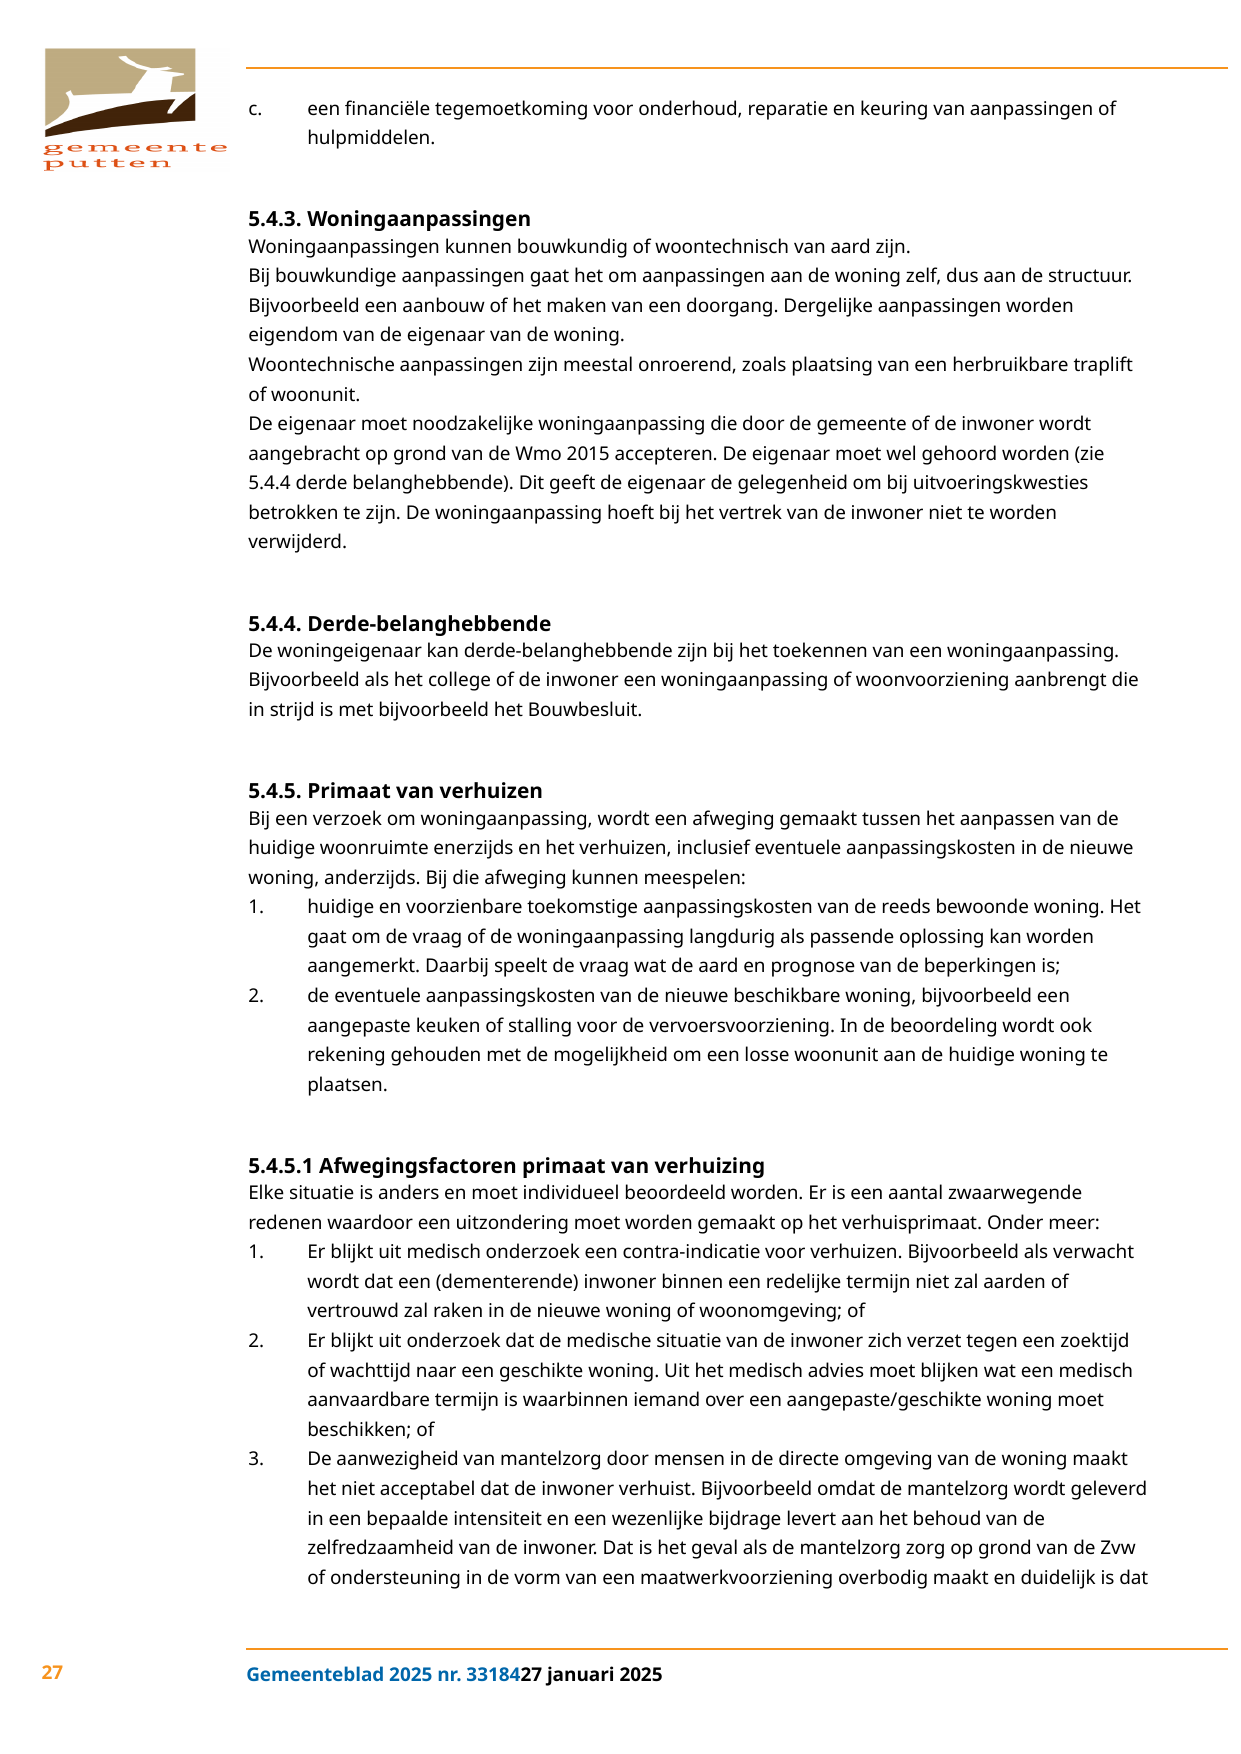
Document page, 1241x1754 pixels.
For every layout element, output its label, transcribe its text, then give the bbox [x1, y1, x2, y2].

text 5.4.5.1 Afwegingsfactoren primaat van verhuizing [248, 1151, 1152, 1179]
text Woningaanpassingen kunnen bouwkundig of woontechnisch van aard zijn. [248, 233, 1152, 258]
text 5.4.5. Primaat van verhuizen [248, 776, 1152, 805]
text 5.4.4. Derde-belanghebbende [248, 609, 1152, 637]
picture [41, 47, 231, 172]
text Elke situatie is anders en moet individueel beoordeeld worden. Er is een aantal zwaarwegende redenen waardoor een uitzondering moet worden gemaakt op het verhuisprimaat. Onder meer: [248, 1179, 1152, 1235]
text Bij bouwkundige aanpassingen gaat het om aanpassingen aan de woning zelf, dus aan de structuur. Bijvoorbeeld een aanbouw of het maken van een doorgang. Dergelijke aanpassingen worden eigendom van de eigenaar van de woning. [248, 262, 1152, 347]
text Woontechnische aanpassingen zijn meestal onroerend, zoals plaatsing van een herbruikbare traplift of woonunit. [248, 351, 1152, 406]
list Er blijkt uit medisch onderzoek een contra-indicatie voor verhuizen. Bijvoorbeeld als verwacht wordt dat een (dementerende) inwoner binnen een redelijke termijn niet zal aarden of vertrouwd zal raken in de nieuwe woning of woonomgeving; of [248, 1238, 1152, 1323]
text 5.4.3. Woningaanpassingen [248, 204, 1152, 233]
text Bij een verzoek om woningaanpassing, wordt een afweging gemaakt tussen het aanpassen van de huidige woonruimte enerzijds en het verhuizen, inclusief eventuele aanpassingskosten in de nieuwe woning, anderzijds. Bij die afweging kunnen meespelen: [248, 805, 1152, 889]
list de eventuele aanpassingskosten van de nieuwe beschikbare woning, bijvoorbeeld een aangepaste keuken of stalling voor de vervoersvoorziening. In de beoordeling wordt ook rekening gehouden met de mogelijkheid om een losse woonunit aan de huidige woning te plaatsen. [248, 982, 1152, 1097]
list een financiële tegemoetkoming voor onderhoud, reparatie en keuring van aanpassingen of hulpmiddelen. [248, 95, 1152, 150]
text De woningeigenaar kan derde-belanghebbende zijn bij het toekennen van een woningaanpassing. Bijvoorbeeld als het college of de inwoner een woningaanpassing of woonvoorziening aanbrengt die in strijd is met bijvoorbeeld het Bouwbesluit. [248, 637, 1152, 722]
text De eigenaar moet noodzakelijke woningaanpassing die door de gemeente of de inwoner wordt aangebracht op grond van de Wmo 2015 accepteren. De eigenaar moet wel gehoord worden (zie 5.4.4 derde belanghebbende). Dit geeft de eigenaar de gelegenheid om bij uitvoeringskwesties betrokken te zijn. De woningaanpassing hoeft bij het vertrek van de inwoner niet te worden verwijderd. [248, 410, 1152, 554]
list De aanwezigheid van mantelzorg door mensen in de directe omgeving van de woning maakt het niet acceptabel dat de inwoner verhuist. Bijvoorbeeld omdat de mantelzorg wordt geleverd in een bepaalde intensiteit en een wezenlijke bijdrage levert aan het behoud van de zelfredzaamheid van de inwoner. Dat is het geval als de mantelzorg zorg op grond van de Zvw of ondersteuning in de vorm van een maatwerkvoorziening overbodig maakt en duidelijk is dat [248, 1446, 1152, 1590]
list Er blijkt uit onderzoek dat de medische situatie van de inwoner zich verzet tegen een zoektijd of wachttijd naar een geschikte woning. Uit het medisch advies moet blijken wat een medisch aanvaardbare termijn is waarbinnen iemand over een aangepaste/geschikte woning moet beschikken; of [248, 1327, 1152, 1442]
list huidige en voorzienbare toekomstige aanpassingskosten van de reeds bewoonde woning. Het gaat om de vraag of de woningaanpassing langdurig als passende oplossing kan worden aangemerkt. Daarbij speelt de vraag wat de aard en prognose van de beperkingen is; [248, 893, 1152, 978]
